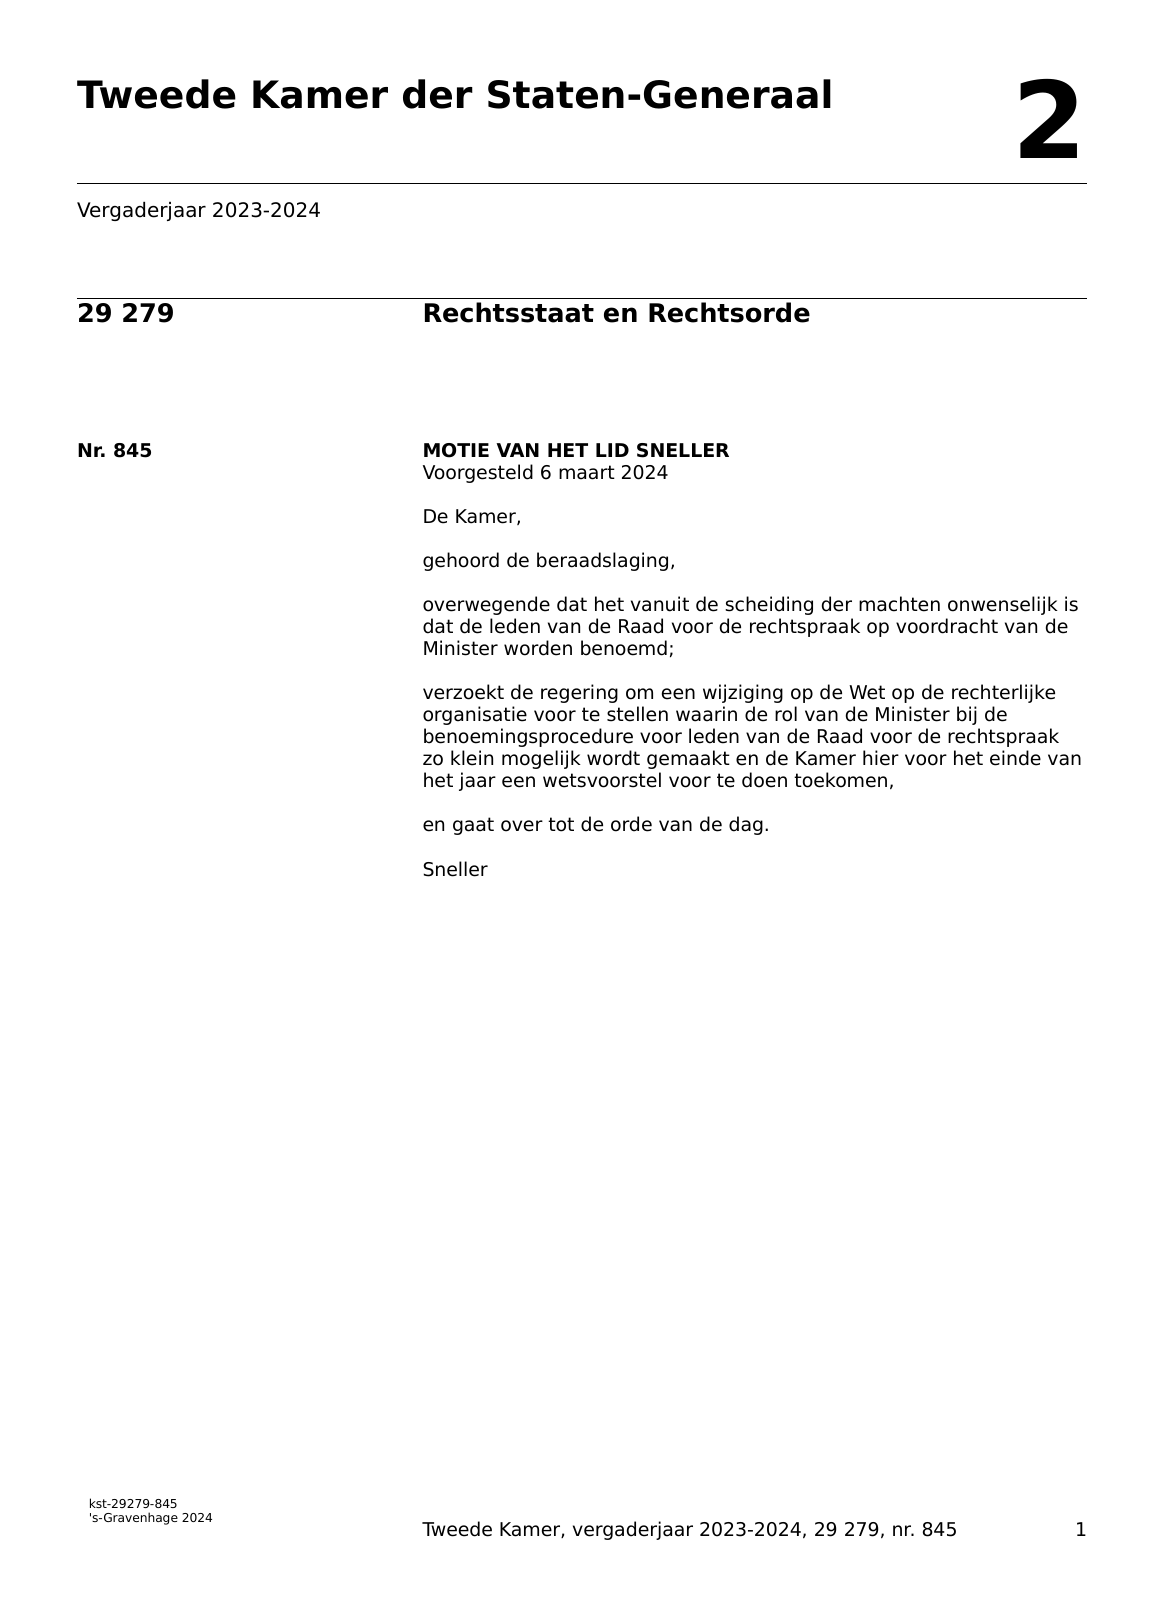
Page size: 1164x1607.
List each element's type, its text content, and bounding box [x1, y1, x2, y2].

text 's-Gravenhage 2024 [88, 1511, 323, 1525]
table_header Tweede Kamer der Staten-Generaal [77, 59, 886, 183]
subtitle 29 279 Rechtsstaat en Rechtsorde [77, 299, 1087, 329]
text en gaat over tot de orde van de dag. [422, 814, 1087, 836]
subtitle Nr. 845 MOTIE VAN HET LID SNELLER [77, 440, 1087, 462]
text Voorgesteld 6 maart 2024 [422, 462, 1087, 484]
text verzoekt de regering om een wijziging op de Wet op de rechterlijke organisatie voor te stellen waarin de rol van de Minister bij de benoemingsprocedure voor leden van de Raad voor de rechtspraak zo klein mogelijk wordt gemaakt en de Kamer hier voor het einde van het jaar een wetsvoorstel voor te doen toekomen, [422, 682, 1087, 792]
text kst-29279-845 [88, 1497, 323, 1511]
text De Kamer, [422, 506, 1087, 528]
table_header 2 [886, 59, 1087, 183]
table_cell Vergaderjaar 2023-2024 [77, 184, 1087, 298]
text overwegende dat het vanuit de scheiding der machten onwenselijk is dat de leden van de Raad voor de rechtspraak op voordracht van de Minister worden benoemd; [422, 594, 1087, 660]
text Sneller [422, 858, 1087, 881]
text gehoord de beraadslaging, [422, 550, 1087, 572]
